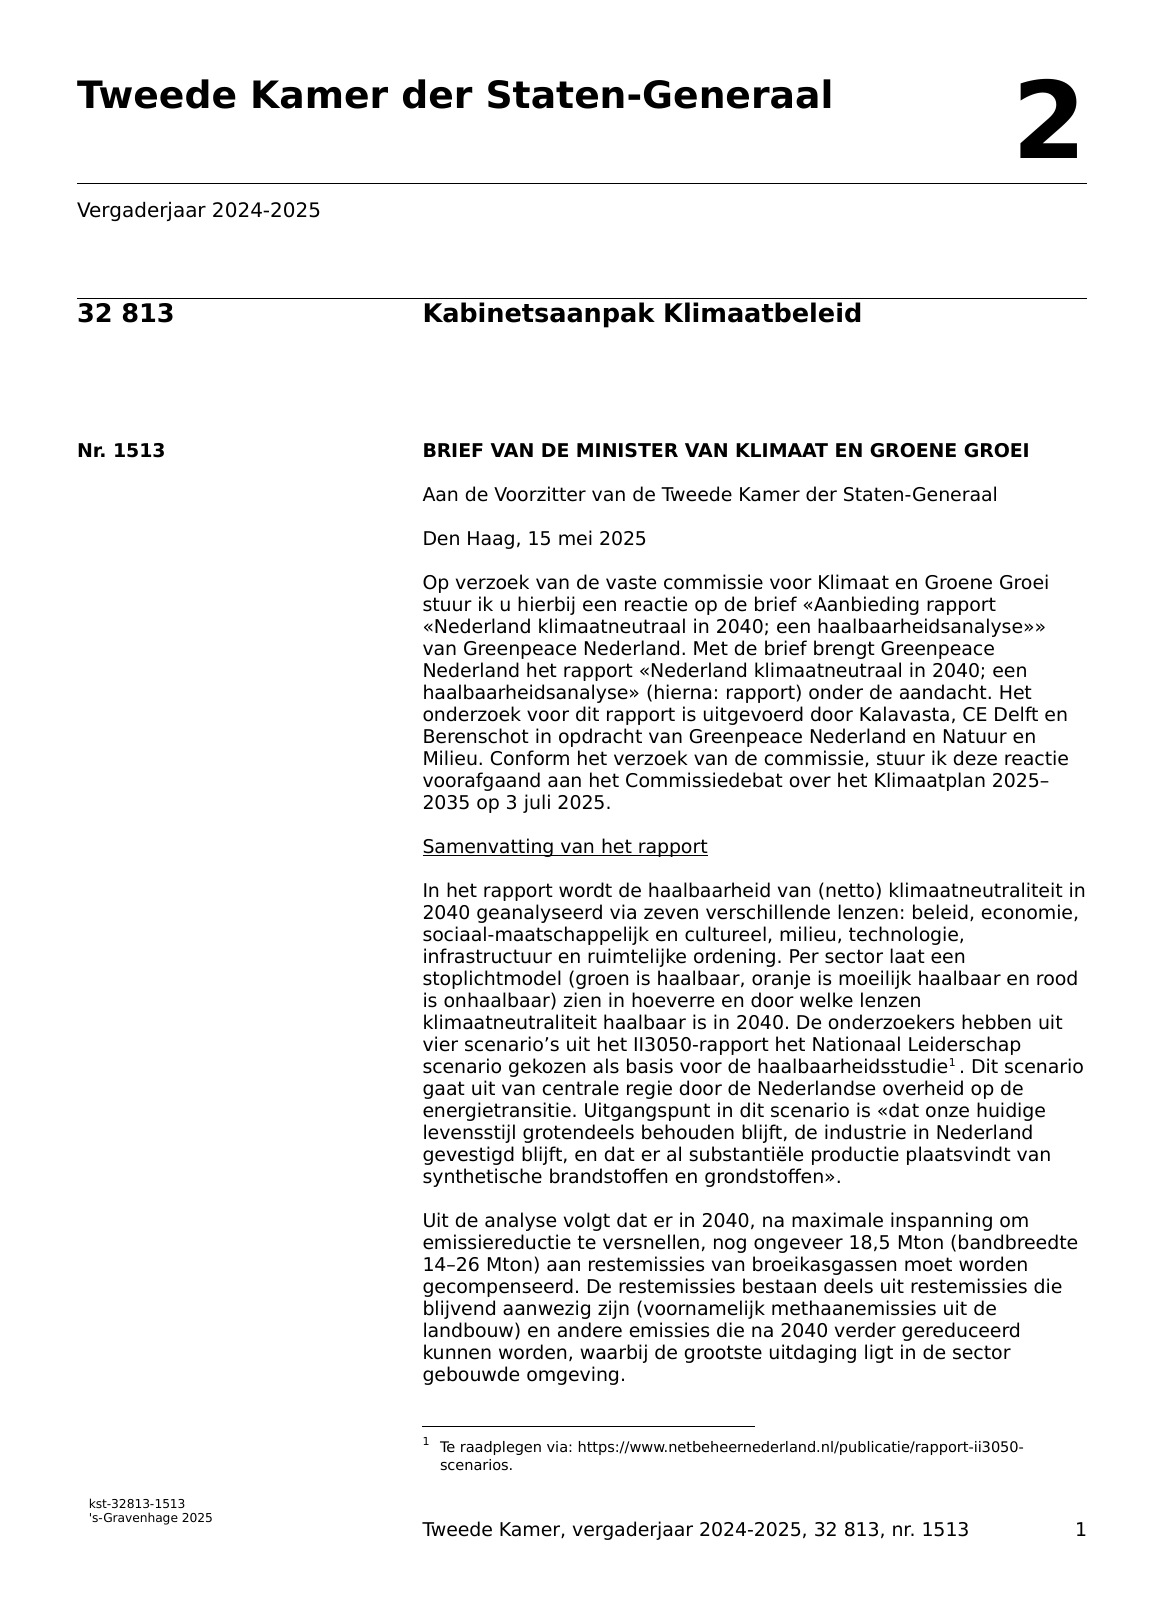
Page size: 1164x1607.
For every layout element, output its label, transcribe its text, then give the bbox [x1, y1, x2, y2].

text kst-32813-1513 [88, 1497, 323, 1511]
table_header Tweede Kamer der Staten-Generaal [77, 59, 886, 183]
subtitle Nr. 1513 BRIEF VAN DE MINISTER VAN KLIMAAT EN GROENE GROEI [77, 440, 1087, 462]
text Op verzoek van de vaste commissie voor Klimaat en Groene Groei stuur ik u hierbij een reactie op de brief «Aanbieding rapport «Nederland klimaatneutraal in 2040; een haalbaarheidsanalyse»» van Greenpeace Nederland. Met de brief brengt Greenpeace Nederland het rapport «Nederland klimaatneutraal in 2040; een haalbaarheidsanalyse» (hierna: rapport) onder de aandacht. Het onderzoek voor dit rapport is uitgevoerd door Kalavasta, CE Delft en Berenschot in opdracht van Greenpeace Nederland en Natuur en Milieu. Conform het verzoek van de commissie, stuur ik deze reactie voorafgaand aan het Commissiedebat over het Klimaatplan 2025–2035 op 3 juli 2025. [422, 572, 1087, 814]
text Den Haag, 15 mei 2025 [422, 528, 1087, 550]
text 's-Gravenhage 2025 [88, 1511, 323, 1525]
subtitle 32 813 Kabinetsaanpak Klimaatbeleid [77, 299, 1087, 329]
text In het rapport wordt de haalbaarheid van (netto) klimaatneutraliteit in 2040 geanalyseerd via zeven verschillende lenzen: beleid, economie, sociaal-maatschappelijk en cultureel, milieu, technologie, infrastructuur en ruimtelijke ordening. Per sector laat een stoplichtmodel (groen is haalbaar, oranje is moeilijk haalbaar en rood is onhaalbaar) zien in hoeverre en door welke lenzen klimaatneutraliteit haalbaar is in 2040. De onderzoekers hebben uit vier scenario’s uit het II3050-rapport het Nationaal Leiderschap scenario gekozen als basis voor de haalbaarheidsstudie. Dit scenario gaat uit van centrale regie door de Nederlandse overheid op de energietransitie. Uitgangspunt in dit scenario is «dat onze huidige levensstijl grotendeels behouden blijft, de industrie in Nederland gevestigd blijft, en dat er al substantiële productie plaatsvindt van synthetische brandstoffen en grondstoffen». [422, 880, 1087, 1188]
text Uit de analyse volgt dat er in 2040, na maximale inspanning om emissiereductie te versnellen, nog ongeveer 18,5 Mton (bandbreedte 14–26 Mton) aan restemissies van broeikasgassen moet worden gecompenseerd. De restemissies bestaan deels uit restemissies die blijvend aanwezig zijn (voornamelijk methaanemissies uit de landbouw) en andere emissies die na 2040 verder gereduceerd kunnen worden, waarbij de grootste uitdaging ligt in de sector gebouwde omgeving. [422, 1210, 1087, 1386]
text Aan de Voorzitter van de Tweede Kamer der Staten-Generaal [422, 484, 1087, 506]
table_cell Vergaderjaar 2024-2025 [77, 184, 1087, 298]
subtitle Samenvatting van het rapport [422, 836, 1087, 858]
table_header 2 [886, 59, 1087, 183]
text Te raadplegen via: https://www.netbeheernederland.nl/publicatie/rapport-ii3050-scenarios. [422, 1435, 1087, 1474]
